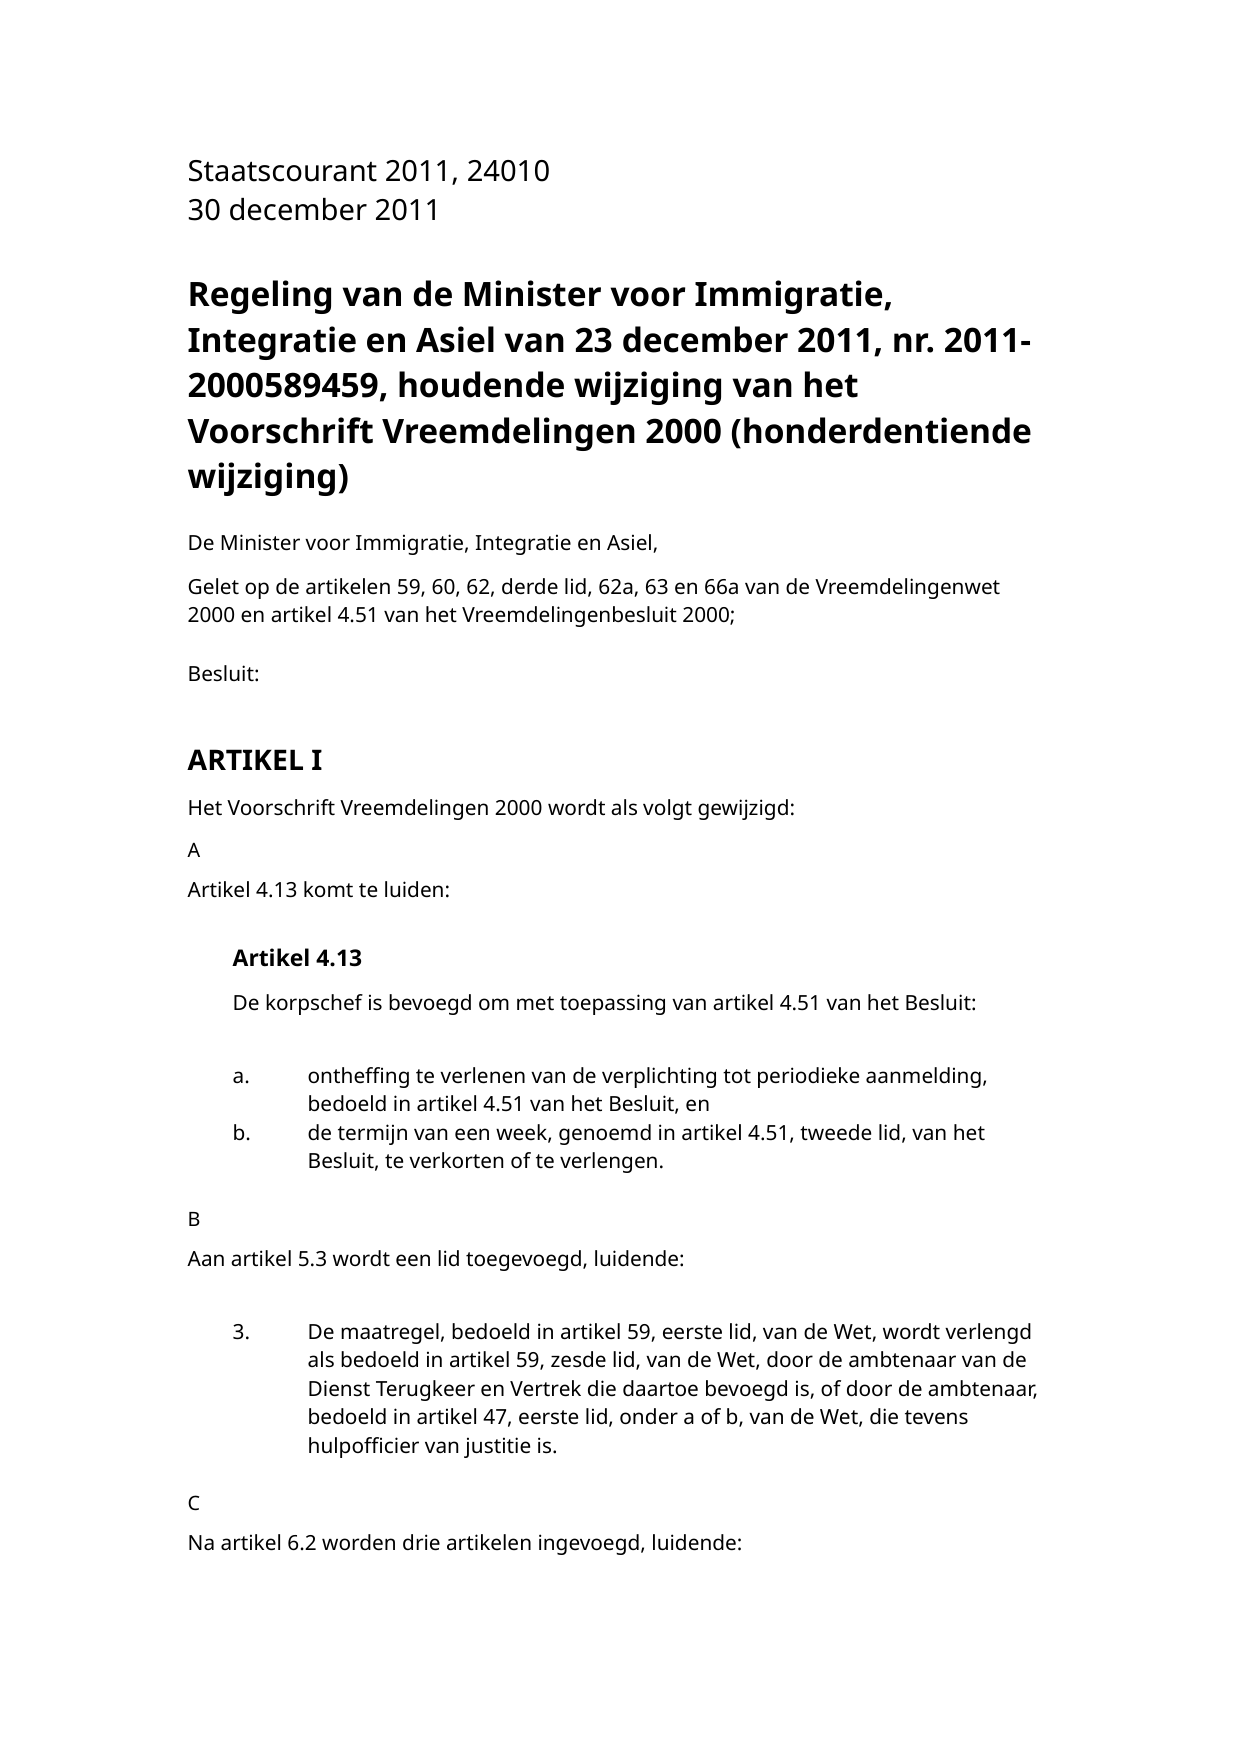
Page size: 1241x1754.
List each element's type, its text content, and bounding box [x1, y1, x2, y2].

subtitle Regeling van de Minister voor Immigratie, Integratie en Asiel van 23 december 2011, nr. 2011-2000589459, houdende wijziging van het Voorschrift Vreemdelingen 2000 (honderdentiende wijziging) [187, 271, 1053, 498]
list de termijn van een week, genoemd in artikel 4.51, tweede lid, van het Besluit, te verkorten of te verlengen. [232, 1118, 1053, 1175]
text De korpschef is bevoegd om met toepassing van artikel 4.51 van het Besluit: [232, 988, 1053, 1016]
text De Minister voor Immigratie, Integratie en Asiel, [187, 528, 1053, 557]
text Aan artikel 5.3 wordt een lid toegevoegd, luidende: [187, 1244, 1053, 1272]
list De maatregel, bedoeld in artikel 59, eerste lid, van de Wet, wordt verlengd als bedoeld in artikel 59, zesde lid, van de Wet, door de ambtenaar van de Dienst Terugkeer en Vertrek die daartoe bevoegd is, of door de ambtenaar, bedoeld in artikel 47, eerste lid, onder a of b, van de Wet, die tevens hulpofficier van justitie is. [232, 1317, 1053, 1459]
subtitle ARTIKEL I [187, 740, 1053, 778]
text Staatscourant 2011, 24010 [187, 150, 1053, 190]
text A [187, 837, 1053, 864]
text C [187, 1489, 1053, 1516]
text B [187, 1205, 1053, 1232]
text Gelet op de artikelen 59, 60, 62, derde lid, 62a, 63 en 66a van de Vreemdelingenwet 2000 en artikel 4.51 van het Vreemdelingenbesluit 2000; [187, 572, 1053, 629]
subtitle Artikel 4.13 [232, 941, 1053, 973]
text Artikel 4.13 komt te luiden: [187, 876, 1053, 904]
list ontheffing te verlenen van de verplichting tot periodieke aanmelding, bedoeld in artikel 4.51 van het Besluit, en [232, 1061, 1053, 1118]
text 30 december 2011 [187, 190, 1053, 229]
text Na artikel 6.2 worden drie artikelen ingevoegd, luidende: [187, 1528, 1053, 1556]
text Besluit: [187, 659, 1053, 687]
text Het Voorschrift Vreemdelingen 2000 wordt als volgt gewijzigd: [187, 793, 1053, 822]
